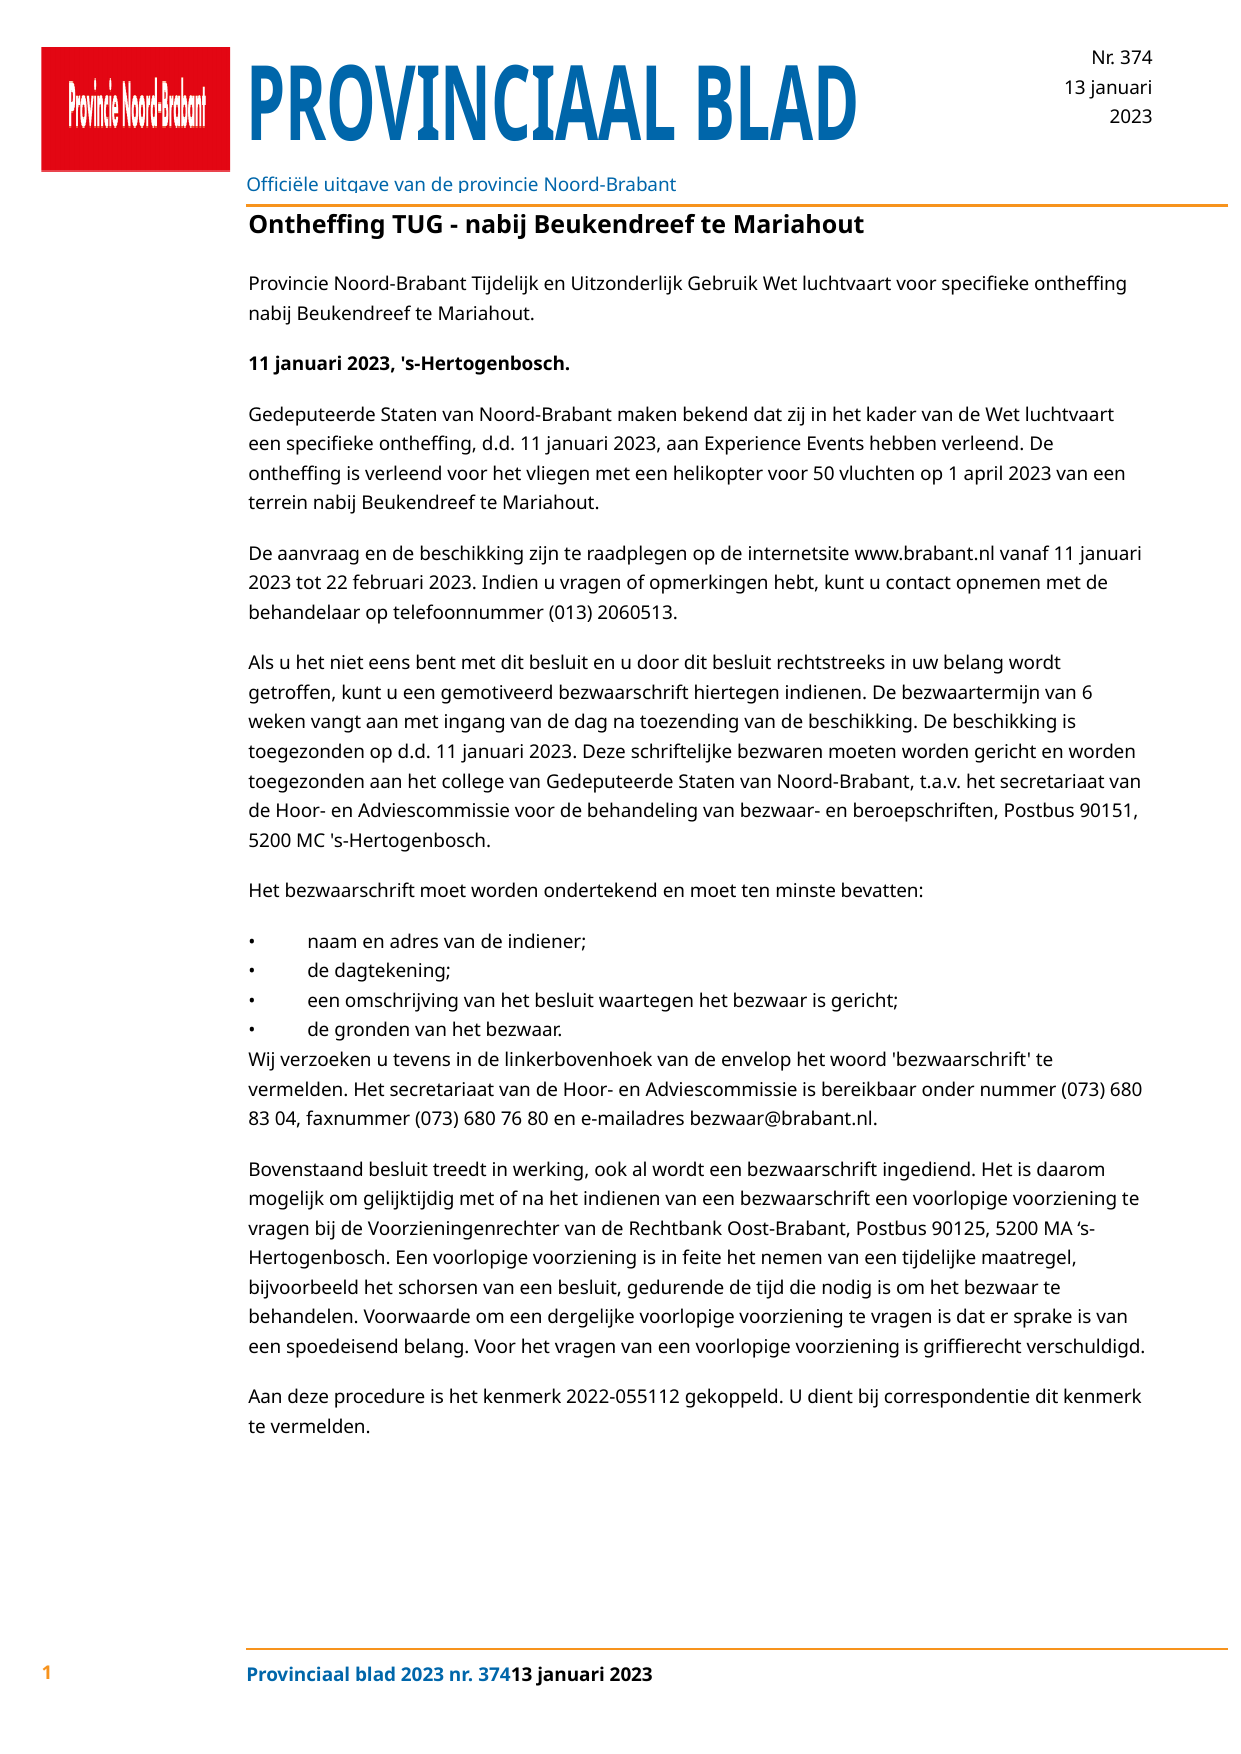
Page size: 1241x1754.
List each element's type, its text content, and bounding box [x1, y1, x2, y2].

text Bovenstaand besluit treedt in werking, ook al wordt een bezwaarschrift ingediend. Het is daarom mogelijk om gelijktijdig met of na het indienen van een bezwaarschrift een voorlopige voorziening te vragen bij de Voorzieningenrechter van de Rechtbank Oost-Brabant, Postbus 90125, 5200 MA ‘s-Hertogenbosch. Een voorlopige voorziening is in feite het nemen van een tijdelijke maatregel, bijvoorbeeld het schorsen van een besluit, gedurende de tijd die nodig is om het bezwaar te behandelen. Voorwaarde om een dergelijke voorlopige voorziening te vragen is dat er sprake is van een spoedeisend belang. Voor het vragen van een voorlopige voorziening is griffierecht verschuldigd. [248, 1156, 1152, 1359]
text Gedeputeerde Staten van Noord-Brabant maken bekend dat zij in het kader van de Wet luchtvaart een specifieke ontheffing, d.d. 11 januari 2023, aan Experience Events hebben verleend. De ontheffing is verleend voor het vliegen met een helikopter voor 50 vluchten op 1 april 2023 van een terrein nabij Beukendreef te Mariahout. [248, 401, 1152, 515]
list naam en adres van de indiener; [248, 928, 1152, 953]
list de dagtekening; [248, 957, 1152, 983]
text Wij verzoeken u tevens in de linkerbovenhoek van de envelop het woord 'bezwaarschrift' te vermelden. Het secretariaat van de Hoor- en Adviescommissie is bereikbaar onder nummer (073) 680 83 04, faxnummer (073) 680 76 80 en e-mailadres bezwaar@brabant.nl. [248, 1046, 1152, 1131]
text De aanvraag en de beschikking zijn te raadplegen op de internetsite www.brabant.nl vanaf 11 januari 2023 tot 22 februari 2023. Indien u vragen of opmerkingen hebt, kunt u contact opnemen met de behandelaar op telefoonnummer (013) 2060513. [248, 540, 1152, 625]
text Ontheffing TUG - nabij Beukendreef te Mariahout [248, 207, 1152, 241]
text Provincie Noord-Brabant Tijdelijk en Uitzonderlijk Gebruik Wet luchtvaart voor specifieke ontheffing nabij Beukendreef te Mariahout. [248, 270, 1152, 326]
text Als u het niet eens bent met dit besluit en u door dit besluit rechtstreeks in uw belang wordt getroffen, kunt u een gemotiveerd bezwaarschrift hiertegen indienen. De bezwaartermijn van 6 weken vangt aan met ingang van de dag na toezending van de beschikking. De beschikking is toegezonden op d.d. 11 januari 2023. Deze schriftelijke bezwaren moeten worden gericht en worden toegezonden aan het college van Gedeputeerde Staten van Noord-Brabant, t.a.v. het secretariaat van de Hoor- en Adviescommissie voor de behandeling van bezwaar- en beroepschriften, Postbus 90151, 5200 MC 's-Hertogenbosch. [248, 649, 1152, 853]
text 11 januari 2023, 's-Hertogenbosch. [248, 350, 1152, 376]
list een omschrijving van het besluit waartegen het bezwaar is gericht; [248, 987, 1152, 1013]
list de gronden van het bezwaar. [248, 1017, 1152, 1042]
picture [41, 47, 231, 172]
text Het bezwaarschrift moet worden ondertekend en moet ten minste bevatten: [248, 877, 1152, 903]
text Aan deze procedure is het kenmerk 2022-055112 gekoppeld. U dient bij correspondentie dit kenmerk te vermelden. [248, 1384, 1152, 1439]
